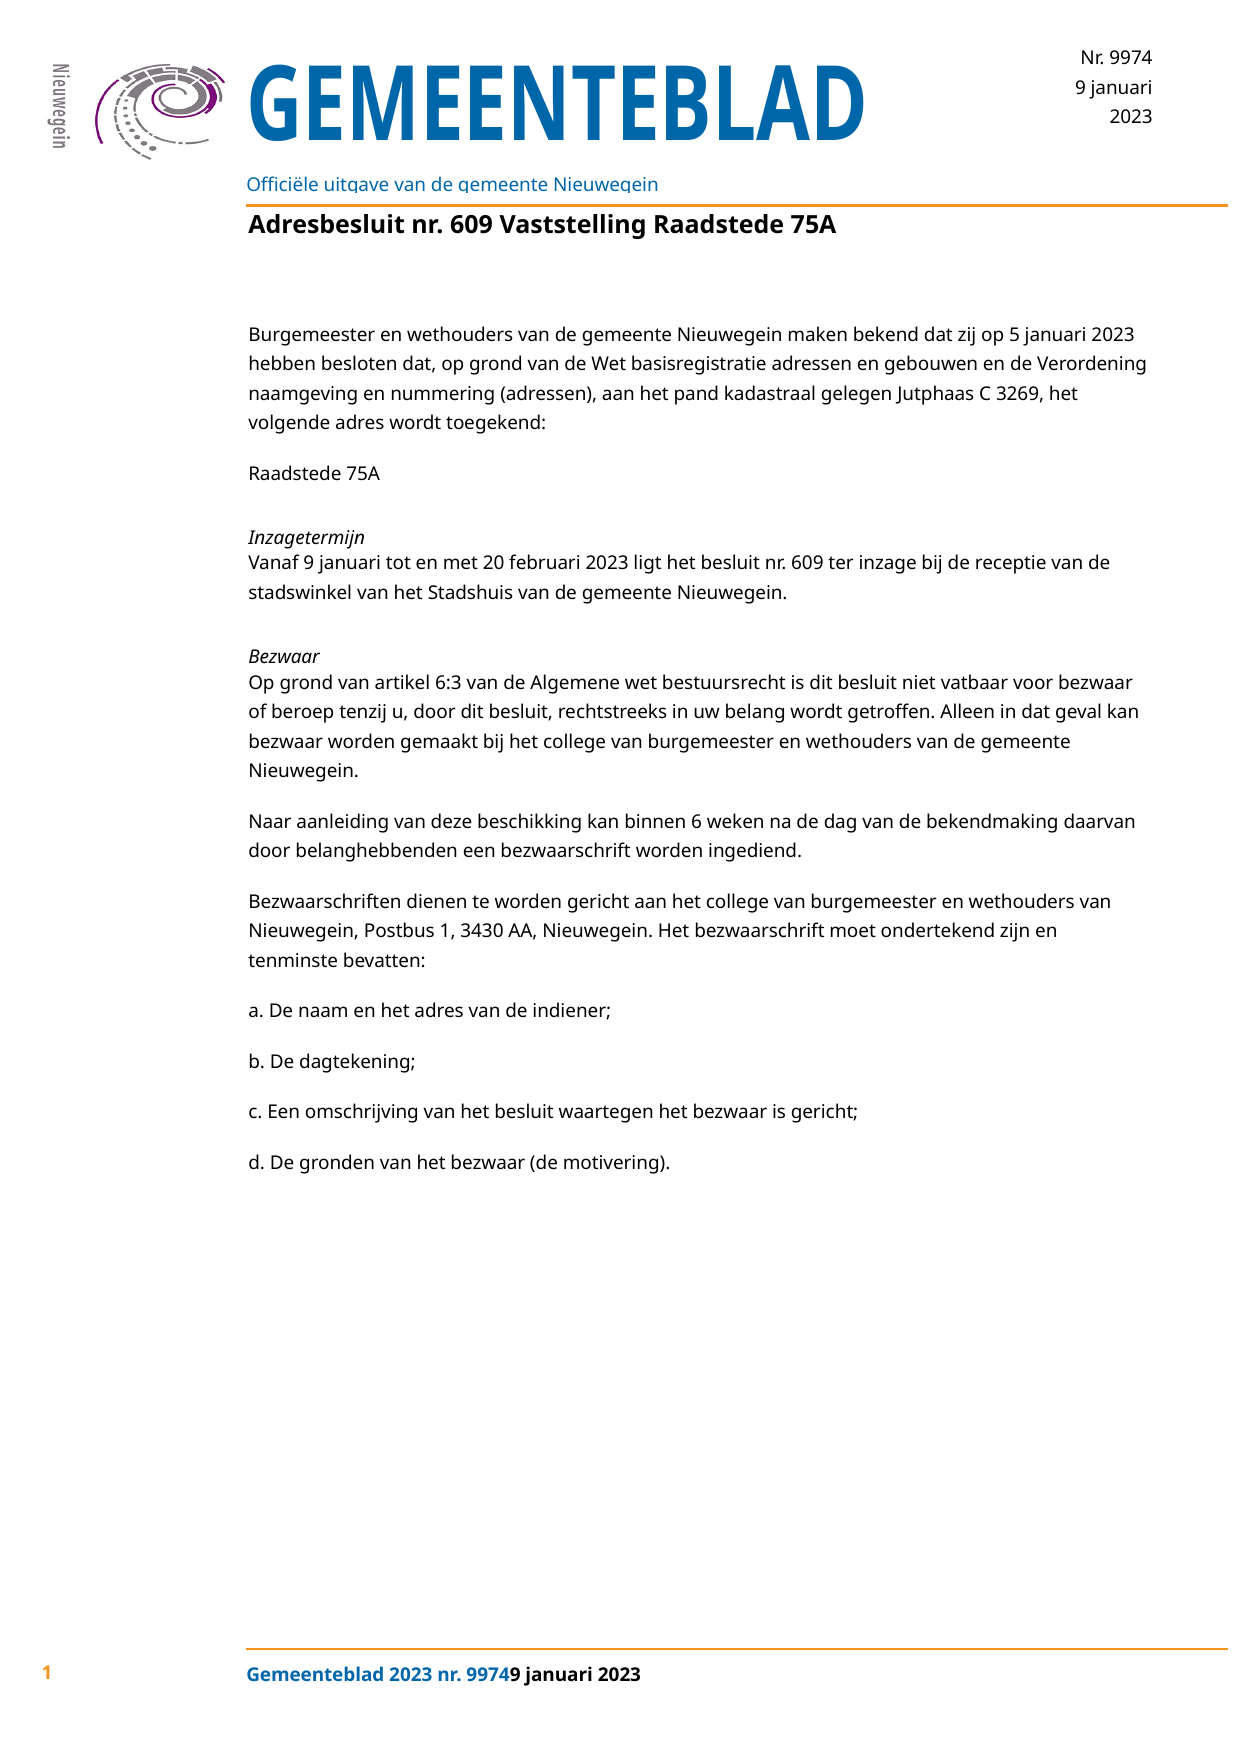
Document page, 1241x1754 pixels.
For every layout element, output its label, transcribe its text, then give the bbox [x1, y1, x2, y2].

text Burgemeester en wethouders van de gemeente Nieuwegein maken bekend dat zij op 5 januari 2023 hebben besloten dat, op grond van de Wet basisregistratie adressen en gebouwen en de Verordening naamgeving en nummering (adressen), aan het pand kadastraal gelegen Jutphaas C 3269, het volgende adres wordt toegekend: [248, 321, 1152, 435]
text b. De dagtekening; [248, 1048, 1152, 1074]
text c. Een omschrijving van het besluit waartegen het bezwaar is gericht; [248, 1098, 1152, 1124]
text Bezwaarschriften dienen te worden gericht aan het college van burgemeester en wethouders van Nieuwegein, Postbus 1, 3430 AA, Nieuwegein. Het bezwaarschrift moet ondertekend zijn en tenminste bevatten: [248, 888, 1152, 973]
text Inzagetermijn [248, 524, 1152, 549]
text Bezwaar [248, 643, 1152, 669]
text Naar aanleiding van deze beschikking kan binnen 6 weken na de dag van de bekendmaking daarvan door belanghebbenden een bezwaarschrift worden ingediend. [248, 808, 1152, 863]
text Raadstede 75A [248, 460, 1152, 486]
picture [41, 47, 231, 172]
text Adresbesluit nr. 609 Vaststelling Raadstede 75A [248, 207, 1152, 241]
text a. De naam en het adres van de indiener; [248, 998, 1152, 1023]
text Vanaf 9 januari tot en met 20 februari 2023 ligt het besluit nr. 609 ter inzage bij de receptie van de stadswinkel van het Stadshuis van de gemeente Nieuwegein. [248, 549, 1152, 605]
text d. De gronden van het bezwaar (de motivering). [248, 1149, 1152, 1174]
text Op grond van artikel 6:3 van de Algemene wet bestuursrecht is dit besluit niet vatbaar voor bezwaar of beroep tenzij u, door dit besluit, rechtstreeks in uw belang wordt getroffen. Alleen in dat geval kan bezwaar worden gemaakt bij het college van burgemeester en wethouders van de gemeente Nieuwegein. [248, 669, 1152, 783]
